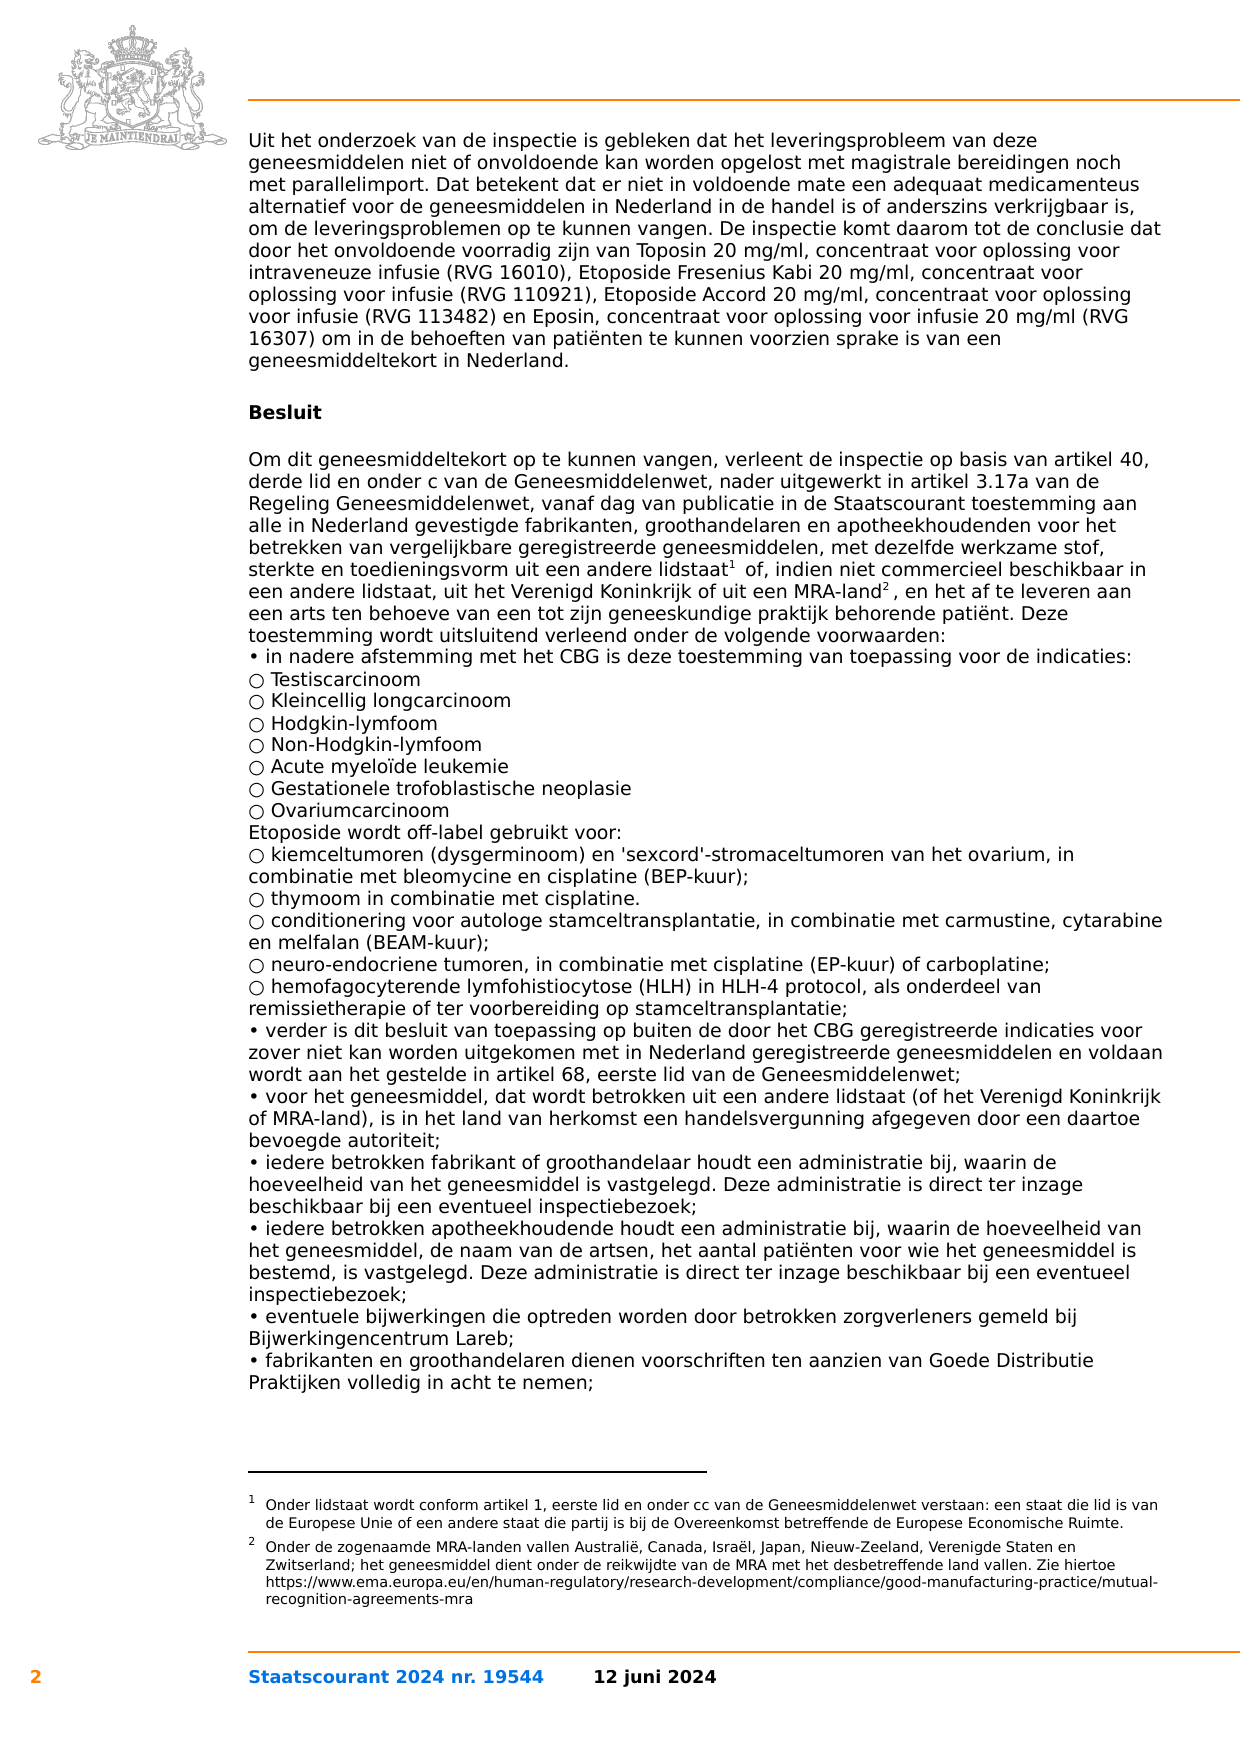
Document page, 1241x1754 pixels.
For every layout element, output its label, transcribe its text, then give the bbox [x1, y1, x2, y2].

text ○ Ovariumcarcinoom [248, 800, 1163, 822]
text Om dit geneesmiddeltekort op te kunnen vangen, verleent de inspectie op basis van artikel 40, derde lid en onder c van de Geneesmiddelenwet, nader uitgewerkt in artikel 3.17a van de Regeling Geneesmiddelenwet, vanaf dag van publicatie in de Staatscourant toestemming aan alle in Nederland gevestigde fabrikanten, groothandelaren en apotheekhoudenden voor het betrekken van vergelijkbare geregistreerde geneesmiddelen, met dezelfde werkzame stof, sterkte en toedieningsvorm uit een andere lidstaat of, indien niet commercieel beschikbaar in een andere lidstaat, uit het Verenigd Koninkrijk of uit een MRA-land, en het af te leveren aan een arts ten behoeve van een tot zijn geneeskundige praktijk behorende patiënt. Deze toestemming wordt uitsluitend verleend onder de volgende voorwaarden: [248, 449, 1163, 646]
text • iedere betrokken fabrikant of groothandelaar houdt een administratie bij, waarin de hoeveelheid van het geneesmiddel is vastgelegd. Deze administratie is direct ter inzage beschikbaar bij een eventueel inspectiebezoek; [248, 1152, 1163, 1218]
subtitle Besluit [248, 402, 1163, 424]
text ○ neuro-endocriene tumoren, in combinatie met cisplatine (EP-kuur) of carboplatine; [248, 954, 1163, 976]
text ○ conditionering voor autologe stamceltransplantatie, in combinatie met carmustine, cytarabine en melfalan (BEAM-kuur); [248, 910, 1163, 954]
text Uit het onderzoek van de inspectie is gebleken dat het leveringsprobleem van deze geneesmiddelen niet of onvoldoende kan worden opgelost met magistrale bereidingen noch met parallelimport. Dat betekent dat er niet in voldoende mate een adequaat medicamenteus alternatief voor de geneesmiddelen in Nederland in de handel is of anderszins verkrijgbaar is, om de leveringsproblemen op te kunnen vangen. De inspectie komt daarom tot de conclusie dat door het onvoldoende voorradig zijn van Toposin 20 mg/ml, concentraat voor oplossing voor intraveneuze infusie (RVG 16010), Etoposide Fresenius Kabi 20 mg/ml, concentraat voor oplossing voor infusie (RVG 110921), Etoposide Accord 20 mg/ml, concentraat voor oplossing voor infusie (RVG 113482) en Eposin, concentraat voor oplossing voor infusie 20 mg/ml (RVG 16307) om in de behoeften van patiënten te kunnen voorzien sprake is van een geneesmiddeltekort in Nederland. [248, 130, 1163, 372]
text • in nadere afstemming met het CBG is deze toestemming van toepassing voor de indicaties: [248, 646, 1163, 668]
text Onder lidstaat wordt conform artikel 1, eerste lid en onder cc van de Geneesmiddelenwet verstaan: een staat die lid is van de Europese Unie of een andere staat die partij is bij de Overeenkomst betreffende de Europese Economische Ruimte. [248, 1493, 1163, 1532]
text Etoposide wordt off-label gebruikt voor: [248, 822, 1163, 844]
picture [38, 25, 227, 150]
text • iedere betrokken apotheekhoudende houdt een administratie bij, waarin de hoeveelheid van het geneesmiddel, de naam van de artsen, het aantal patiënten voor wie het geneesmiddel is bestemd, is vastgelegd. Deze administratie is direct ter inzage beschikbaar bij een eventueel inspectiebezoek; [248, 1218, 1163, 1306]
text • verder is dit besluit van toepassing op buiten de door het CBG geregistreerde indicaties voor zover niet kan worden uitgekomen met in Nederland geregistreerde geneesmiddelen en voldaan wordt aan het gestelde in artikel 68, eerste lid van de Geneesmiddelenwet; [248, 1020, 1163, 1086]
text ○ thymoom in combinatie met cisplatine. [248, 888, 1163, 910]
text ○ kiemceltumoren (dysgerminoom) en 'sexcord'-stromaceltumoren van het ovarium, in combinatie met bleomycine en cisplatine (BEP-kuur); [248, 844, 1163, 888]
text ○ Acute myeloïde leukemie [248, 756, 1163, 778]
text ○ Non-Hodgkin-lymfoom [248, 734, 1163, 756]
text ○ hemofagocyterende lymfohistiocytose (HLH) in HLH-4 protocol, als onderdeel van remissietherapie of ter voorbereiding op stamceltransplantatie; [248, 976, 1163, 1020]
text ○ Gestationele trofoblastische neoplasie [248, 778, 1163, 800]
text Onder de zogenaamde MRA-landen vallen Australië, Canada, Israël, Japan, Nieuw-Zeeland, Verenigde Staten en Zwitserland; het geneesmiddel dient onder de reikwijdte van de MRA met het desbetreffende land vallen. Zie hiertoe https://www.ema.europa.eu/en/human-regulatory/research-development/compliance/good-manufacturing-practice/mutual-recognition-agreements-mra [248, 1535, 1163, 1608]
text ○ Hodgkin-lymfoom [248, 712, 1163, 734]
text ○ Testiscarcinoom [248, 668, 1163, 690]
text • eventuele bijwerkingen die optreden worden door betrokken zorgverleners gemeld bij Bijwerkingencentrum Lareb; [248, 1306, 1163, 1350]
text • voor het geneesmiddel, dat wordt betrokken uit een andere lidstaat (of het Verenigd Koninkrijk of MRA-land), is in het land van herkomst een handelsvergunning afgegeven door een daartoe bevoegde autoriteit; [248, 1086, 1163, 1152]
text • fabrikanten en groothandelaren dienen voorschriften ten aanzien van Goede Distributie Praktijken volledig in acht te nemen; [248, 1350, 1163, 1394]
text ○ Kleincellig longcarcinoom [248, 690, 1163, 712]
